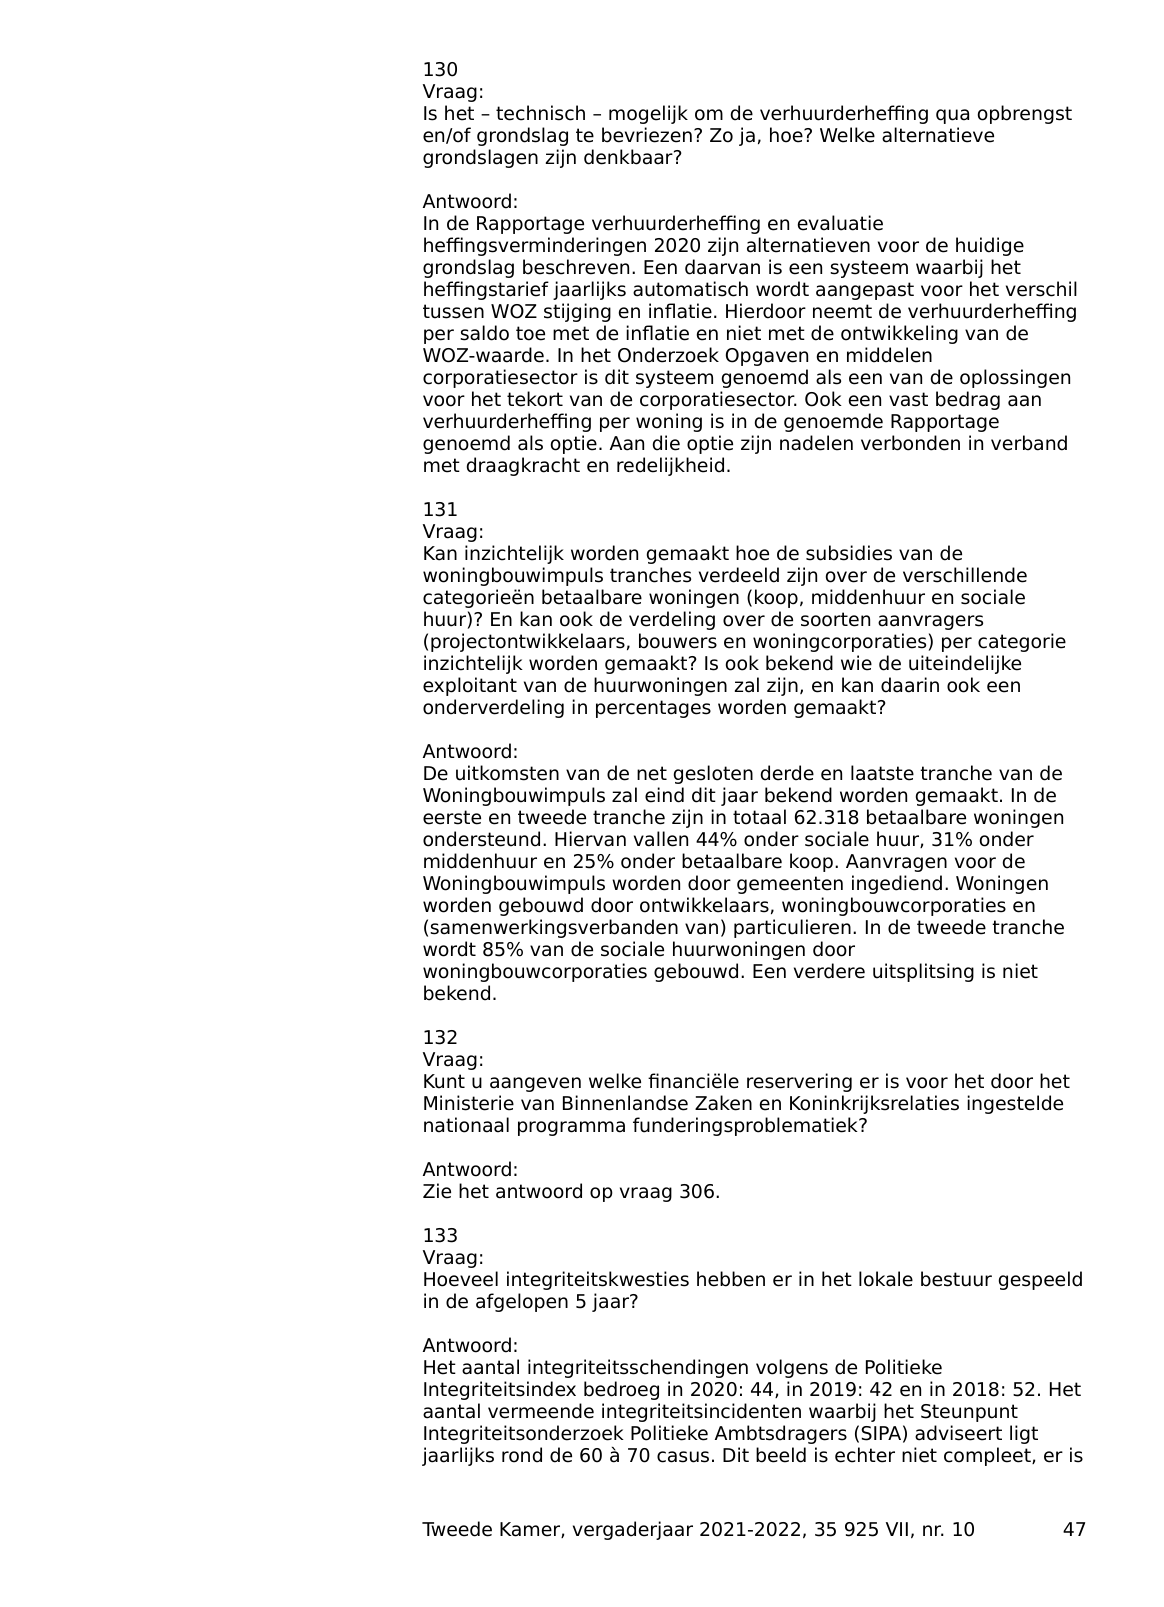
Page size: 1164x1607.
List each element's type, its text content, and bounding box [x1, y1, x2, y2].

text Kan inzichtelijk worden gemaakt hoe de subsidies van de woningbouwimpuls tranches verdeeld zijn over de verschillende categorieën betaalbare woningen (koop, middenhuur en sociale huur)? En kan ook de verdeling over de soorten aanvragers (projectontwikkelaars, bouwers en woningcorporaties) per categorie inzichtelijk worden gemaakt? Is ook bekend wie de uiteindelijke exploitant van de huurwoningen zal zijn, en kan daarin ook een onderverdeling in percentages worden gemaakt? [422, 543, 1087, 719]
text Het aantal integriteitsschendingen volgens de Politieke Integriteitsindex bedroeg in 2020: 44, in 2019: 42 en in 2018: 52. Het aantal vermeende integriteitsincidenten waarbij het Steunpunt Integriteitsonderzoek Politieke Ambtsdragers (SIPA) adviseert ligt jaarlijks rond de 60 à 70 casus. Dit beeld is echter niet compleet, er is [422, 1357, 1087, 1467]
text Is het – technisch – mogelijk om de verhuurderheffing qua opbrengst en/of grondslag te bevriezen? Zo ja, hoe? Welke alternatieve grondslagen zijn denkbaar? [422, 103, 1087, 169]
text Antwoord: [422, 741, 1087, 763]
text Vraag: [422, 81, 1087, 103]
text Vraag: [422, 1247, 1087, 1269]
text Antwoord: [422, 1159, 1087, 1181]
text Antwoord: [422, 191, 1087, 213]
text 131 [422, 499, 1087, 521]
text Zie het antwoord op vraag 306. [422, 1181, 1087, 1203]
text Vraag: [422, 521, 1087, 543]
text Hoeveel integriteitskwesties hebben er in het lokale bestuur gespeeld in de afgelopen 5 jaar? [422, 1269, 1087, 1313]
text Antwoord: [422, 1335, 1087, 1357]
text 132 [422, 1027, 1087, 1049]
text De uitkomsten van de net gesloten derde en laatste tranche van de Woningbouwimpuls zal eind dit jaar bekend worden gemaakt. In de eerste en tweede tranche zijn in totaal 62.318 betaalbare woningen ondersteund. Hiervan vallen 44% onder sociale huur, 31% onder middenhuur en 25% onder betaalbare koop. Aanvragen voor de Woningbouwimpuls worden door gemeenten ingediend. Woningen worden gebouwd door ontwikkelaars, woningbouwcorporaties en (samenwerkingsverbanden van) particulieren. In de tweede tranche wordt 85% van de sociale huurwoningen door woningbouwcorporaties gebouwd. Een verdere uitsplitsing is niet bekend. [422, 763, 1087, 1005]
text 130 [422, 59, 1087, 81]
text Kunt u aangeven welke financiële reservering er is voor het door het Ministerie van Binnenlandse Zaken en Koninkrijksrelaties ingestelde nationaal programma funderingsproblematiek? [422, 1071, 1087, 1137]
text In de Rapportage verhuurderheffing en evaluatie heffingsverminderingen 2020 zijn alternatieven voor de huidige grondslag beschreven. Een daarvan is een systeem waarbij het heffingstarief jaarlijks automatisch wordt aangepast voor het verschil tussen WOZ stijging en inflatie. Hierdoor neemt de verhuurderheffing per saldo toe met de inflatie en niet met de ontwikkeling van de WOZ-waarde. In het Onderzoek Opgaven en middelen corporatiesector is dit systeem genoemd als een van de oplossingen voor het tekort van de corporatiesector. Ook een vast bedrag aan verhuurderheffing per woning is in de genoemde Rapportage genoemd als optie. Aan die optie zijn nadelen verbonden in verband met draagkracht en redelijkheid. [422, 213, 1087, 477]
text Vraag: [422, 1049, 1087, 1071]
text 133 [422, 1225, 1087, 1247]
